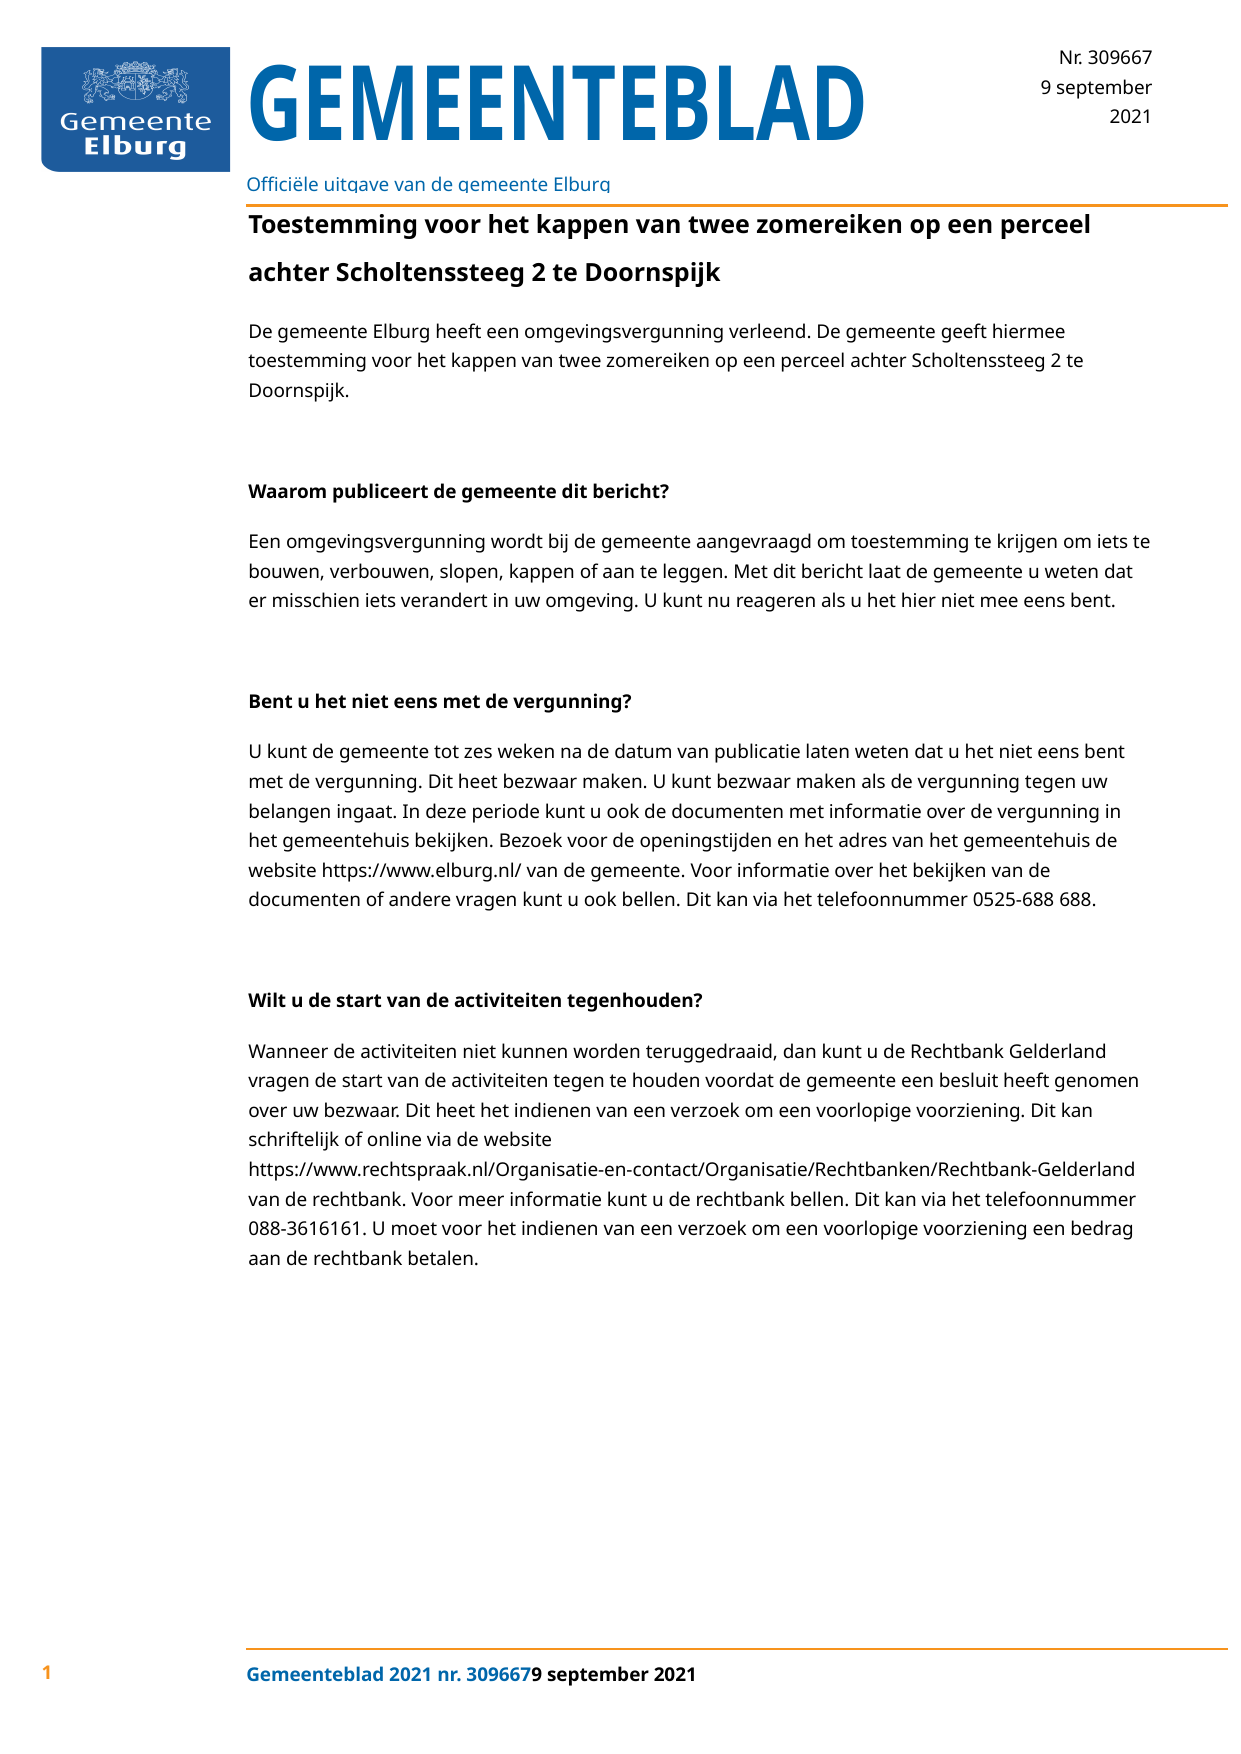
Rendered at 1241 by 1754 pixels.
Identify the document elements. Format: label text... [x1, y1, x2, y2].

picture [41, 47, 231, 172]
text Wilt u de start van de activiteiten tegenhouden? [248, 987, 1152, 1013]
text De gemeente Elburg heeft een omgevingsvergunning verleend. De gemeente geeft hiermee toestemming voor het kappen van twee zomereiken op een perceel achter Scholtenssteeg 2 te Doornspijk. [248, 318, 1152, 403]
text Toestemming voor het kappen van twee zomereiken op een perceel achter Scholtenssteeg 2 te Doornspijk [248, 207, 1152, 288]
text U kunt de gemeente tot zes weken na de datum van publicatie laten weten dat u het niet eens bent met de vergunning. Dit heet bezwaar maken. U kunt bezwaar maken als de vergunning tegen uw belangen ingaat. In deze periode kunt u ook de documenten met informatie over de vergunning in het gemeentehuis bekijken. Bezoek voor de openingstijden en het adres van het gemeentehuis de website https://www.elburg.nl/ van de gemeente. Voor informatie over het bekijken van de documenten of andere vragen kunt u ook bellen. Dit kan via het telefoonnummer 0525-688 688. [248, 739, 1152, 912]
text Wanneer de activiteiten niet kunnen worden teruggedraaid, dan kunt u de Rechtbank Gelderland vragen de start van de activiteiten tegen te houden voordat de gemeente een besluit heeft genomen over uw bezwaar. Dit heet het indienen van een verzoek om een voorlopige voorziening. Dit kan schriftelijk of online via de website https://www.rechtspraak.nl/Organisatie-en-contact/Organisatie/Rechtbanken/Rechtbank-Gelderland van de rechtbank. Voor meer informatie kunt u de rechtbank bellen. Dit kan via het telefoonnummer 088-3616161. U moet voor het indienen van een verzoek om een voorlopige voorziening een bedrag aan de rechtbank betalen. [248, 1038, 1152, 1271]
text Een omgevingsvergunning wordt bij de gemeente aangevraagd om toestemming te krijgen om iets te bouwen, verbouwen, slopen, kappen of aan te leggen. Met dit bericht laat de gemeente u weten dat er misschien iets verandert in uw omgeving. U kunt nu reageren als u het hier niet mee eens bent. [248, 528, 1152, 613]
text Waarom publiceert de gemeente dit bericht? [248, 478, 1152, 504]
text Bent u het niet eens met de vergunning? [248, 688, 1152, 714]
